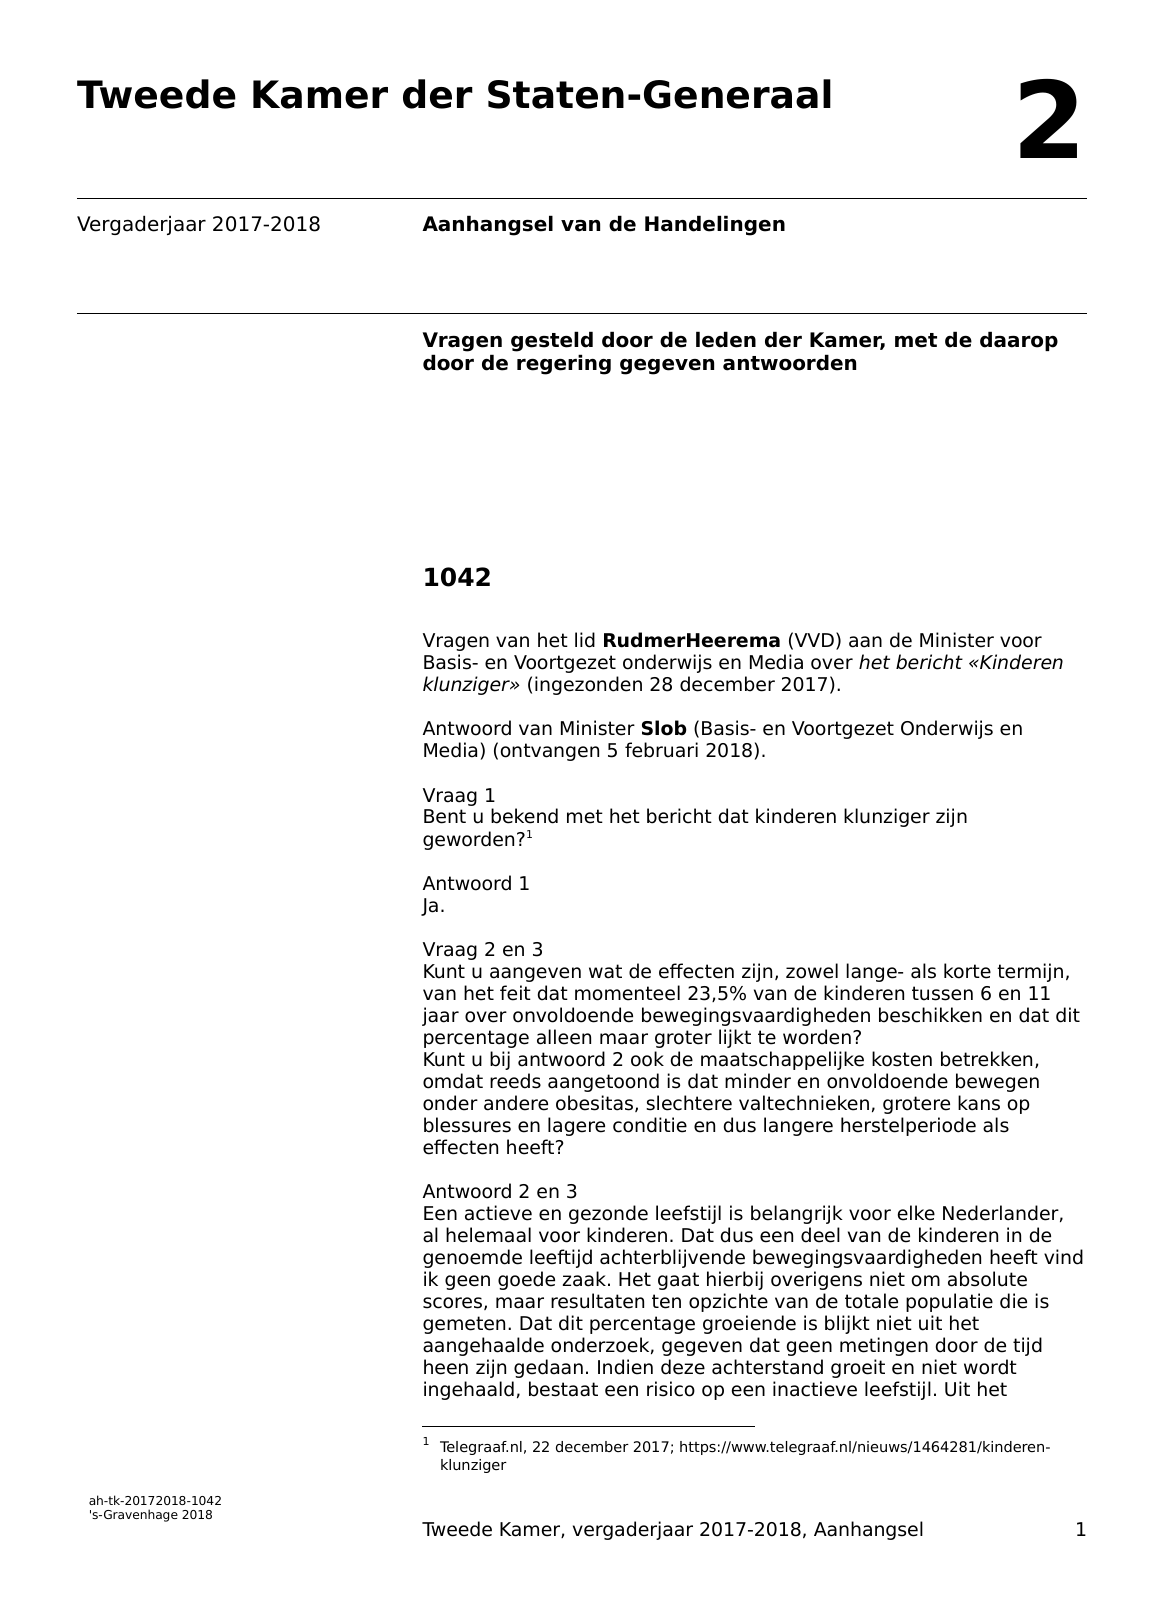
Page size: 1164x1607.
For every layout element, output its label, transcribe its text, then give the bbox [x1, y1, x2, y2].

text 's-Gravenhage 2018 [88, 1508, 323, 1522]
text Telegraaf.nl, 22 december 2017; https://www.telegraaf.nl/nieuws/1464281/kinderen-klunziger [422, 1435, 1087, 1474]
table_cell Vragen gesteld door de leden der Kamer, met de daarop door de regering gegeven antwoorden [422, 314, 1087, 375]
text Bent u bekend met het bericht dat kinderen klunziger zijn geworden? [422, 806, 1087, 850]
text Vragen van het lid RudmerHeerema (VVD) aan de Minister voor Basis- en Voortgezet onderwijs en Media over het bericht «Kinderen klunziger» (ingezonden 28 december 2017). [422, 630, 1087, 696]
table_cell [77, 314, 422, 375]
text Een actieve en gezonde leefstijl is belangrijk voor elke Nederlander, al helemaal voor kinderen. Dat dus een deel van de kinderen in de genoemde leeftijd achterblijvende bewegingsvaardigheden heeft vind ik geen goede zaak. Het gaat hierbij overigens niet om absolute scores, maar resultaten ten opzichte van de totale populatie die is gemeten. Dat dit percentage groeiende is blijkt niet uit het aangehaalde onderzoek, gegeven dat geen metingen door de tijd heen zijn gedaan. Indien deze achterstand groeit en niet wordt ingehaald, bestaat een risico op een inactieve leefstijl. Uit het [422, 1203, 1087, 1401]
table_cell Aanhangsel van de Handelingen [422, 199, 1087, 313]
text Vraag 1 [422, 784, 1087, 806]
text Vraag 2 en 3 [422, 939, 1087, 961]
text Kunt u aangeven wat de effecten zijn, zowel lange- als korte termijn, van het feit dat momenteel 23,5% van de kinderen tussen 6 en 11 jaar over onvoldoende bewegingsvaardigheden beschikken en dat dit percentage alleen maar groter lijkt te worden? [422, 961, 1087, 1049]
text Antwoord 1 [422, 873, 1087, 894]
table_cell Vergaderjaar 2017-2018 [77, 199, 422, 313]
text ah-tk-20172018-1042 [88, 1494, 323, 1508]
text 1042 [422, 563, 1087, 592]
table_header Tweede Kamer der Staten-Generaal [77, 59, 886, 198]
text Antwoord van Minister Slob (Basis- en Voortgezet Onderwijs en Media) (ontvangen 5 februari 2018). [422, 718, 1087, 762]
text Ja. [422, 894, 1087, 917]
text Antwoord 2 en 3 [422, 1181, 1087, 1203]
text Kunt u bij antwoord 2 ook de maatschappelijke kosten betrekken, omdat reeds aangetoond is dat minder en onvoldoende bewegen onder andere obesitas, slechtere valtechnieken, grotere kans op blessures en lagere conditie en dus langere herstelperiode als effecten heeft? [422, 1049, 1087, 1158]
table_header 2 [886, 59, 1087, 198]
